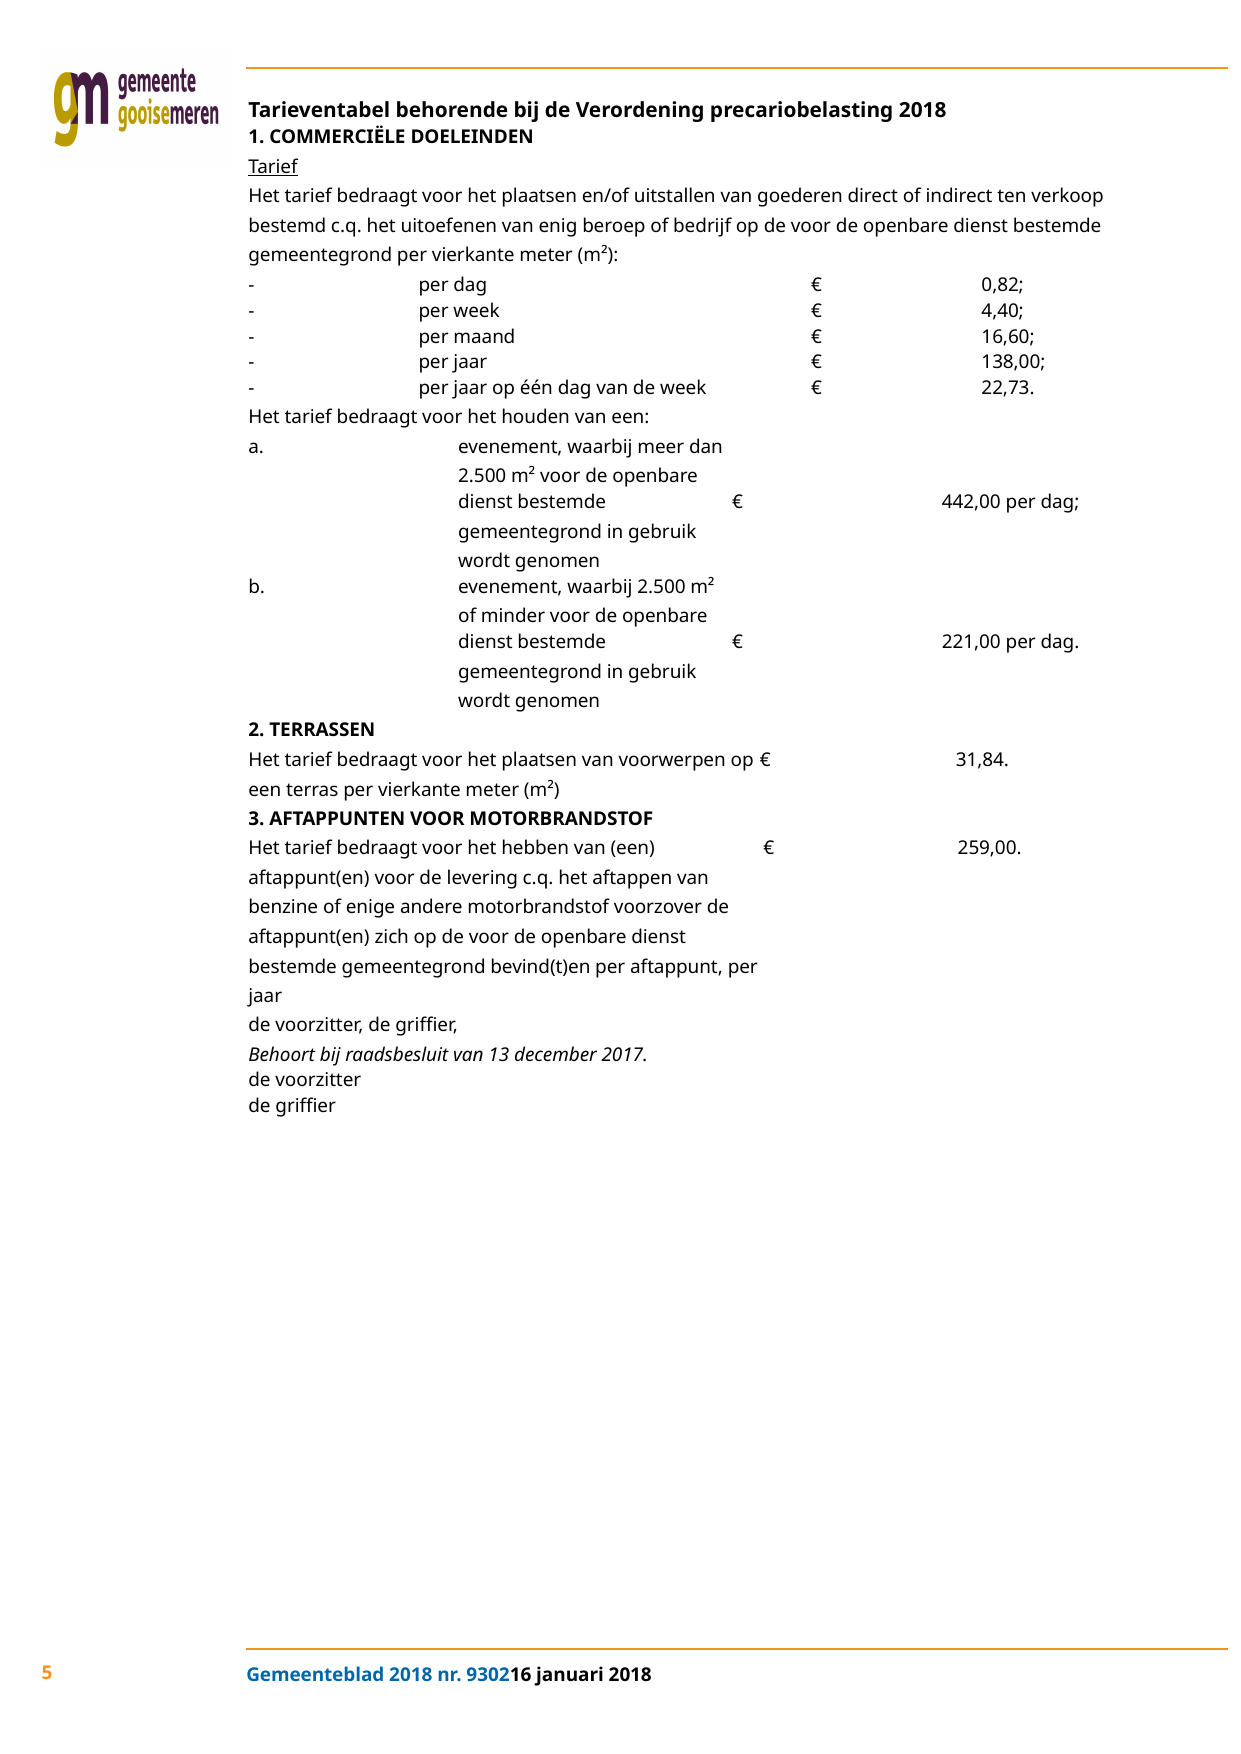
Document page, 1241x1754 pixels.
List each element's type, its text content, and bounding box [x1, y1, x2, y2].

text 1. COMMERCIËLE DOELEINDEN [248, 123, 1152, 149]
picture [41, 47, 231, 172]
table_cell dienst bestemde gemeentegrond in gebruik wordt genomen [458, 629, 732, 713]
text 3. AFTAPPUNTEN VOOR MOTORBRANDSTOF [248, 805, 1152, 831]
table_cell - [248, 297, 418, 323]
text Tarief [248, 153, 1152, 179]
table_cell - [248, 323, 418, 348]
table_cell 138,00; [981, 349, 1152, 374]
table_cell per week [418, 297, 811, 323]
table_header Het tarief bedraagt voor het hebben van (een) aftappunt(en) voor de levering c.q. het aftappen van benzine of enige andere motorbrandstof voorzover de aftappunt(en) zich op de voor de openbare dienst bestemde gemeentegrond bevind(t)en per aftappunt, per jaar [248, 835, 763, 1008]
table_cell b. [248, 573, 458, 628]
table_header € [763, 835, 957, 1008]
table_cell 16,60; [981, 323, 1152, 348]
table_header € [760, 746, 956, 802]
table_cell 221,00 per dag. [942, 629, 1152, 713]
table_header evenement, waarbij meer dan 2.500 m² voor de openbare [458, 433, 732, 488]
table_cell € [811, 349, 981, 374]
table_cell per jaar [418, 349, 811, 374]
table_header [732, 433, 942, 488]
table_cell dienst bestemde gemeentegrond in gebruik wordt genomen [458, 488, 732, 573]
table_cell [248, 488, 458, 573]
text Het tarief bedraagt voor het plaatsen en/of uitstallen van goederen direct of indirect ten verkoop bestemd c.q. het uitoefenen van enig beroep of bedrijf op de voor de openbare dienst bestemde gemeentegrond per vierkante meter (m²): [248, 182, 1152, 267]
text de griffier [248, 1092, 1152, 1118]
table_cell [732, 573, 942, 628]
table_cell € [811, 297, 981, 323]
table_header a. [248, 433, 458, 488]
text Behoort bij raadsbesluit van 13 december 2017. [248, 1041, 1152, 1067]
table_header 0,82; [981, 271, 1152, 297]
table_cell 22,73. [981, 374, 1152, 400]
table_cell € [811, 374, 981, 400]
table_cell evenement, waarbij 2.500 m² of minder voor de openbare [458, 573, 732, 628]
table_cell 4,40; [981, 297, 1152, 323]
table_cell 442,00 per dag; [942, 488, 1152, 573]
table_cell per jaar op één dag van de week [418, 374, 811, 400]
table_cell [248, 629, 458, 713]
table_header [942, 433, 1152, 488]
table_header € [811, 271, 981, 297]
table_cell per maand [418, 323, 811, 348]
table_header Het tarief bedraagt voor het plaatsen van voorwerpen op een terras per vierkante meter (m²) [248, 746, 759, 802]
table_cell - [248, 349, 418, 374]
text Het tarief bedraagt voor het houden van een: [248, 403, 1152, 429]
table_header per dag [418, 271, 811, 297]
table_cell [942, 573, 1152, 628]
table_cell - [248, 374, 418, 400]
table_cell € [732, 629, 942, 713]
table_cell € [732, 488, 942, 573]
table_header 31,84. [956, 746, 1152, 802]
text de voorzitter, de griffier, [248, 1011, 1152, 1037]
table_header 259,00. [958, 835, 1152, 1008]
table_cell € [811, 323, 981, 348]
text de voorzitter [248, 1067, 1152, 1092]
text Tarieventabel behorende bij de Verordening precariobelasting 2018 [248, 95, 1152, 123]
text 2. TERRASSEN [248, 717, 1152, 742]
table_header - [248, 271, 418, 297]
